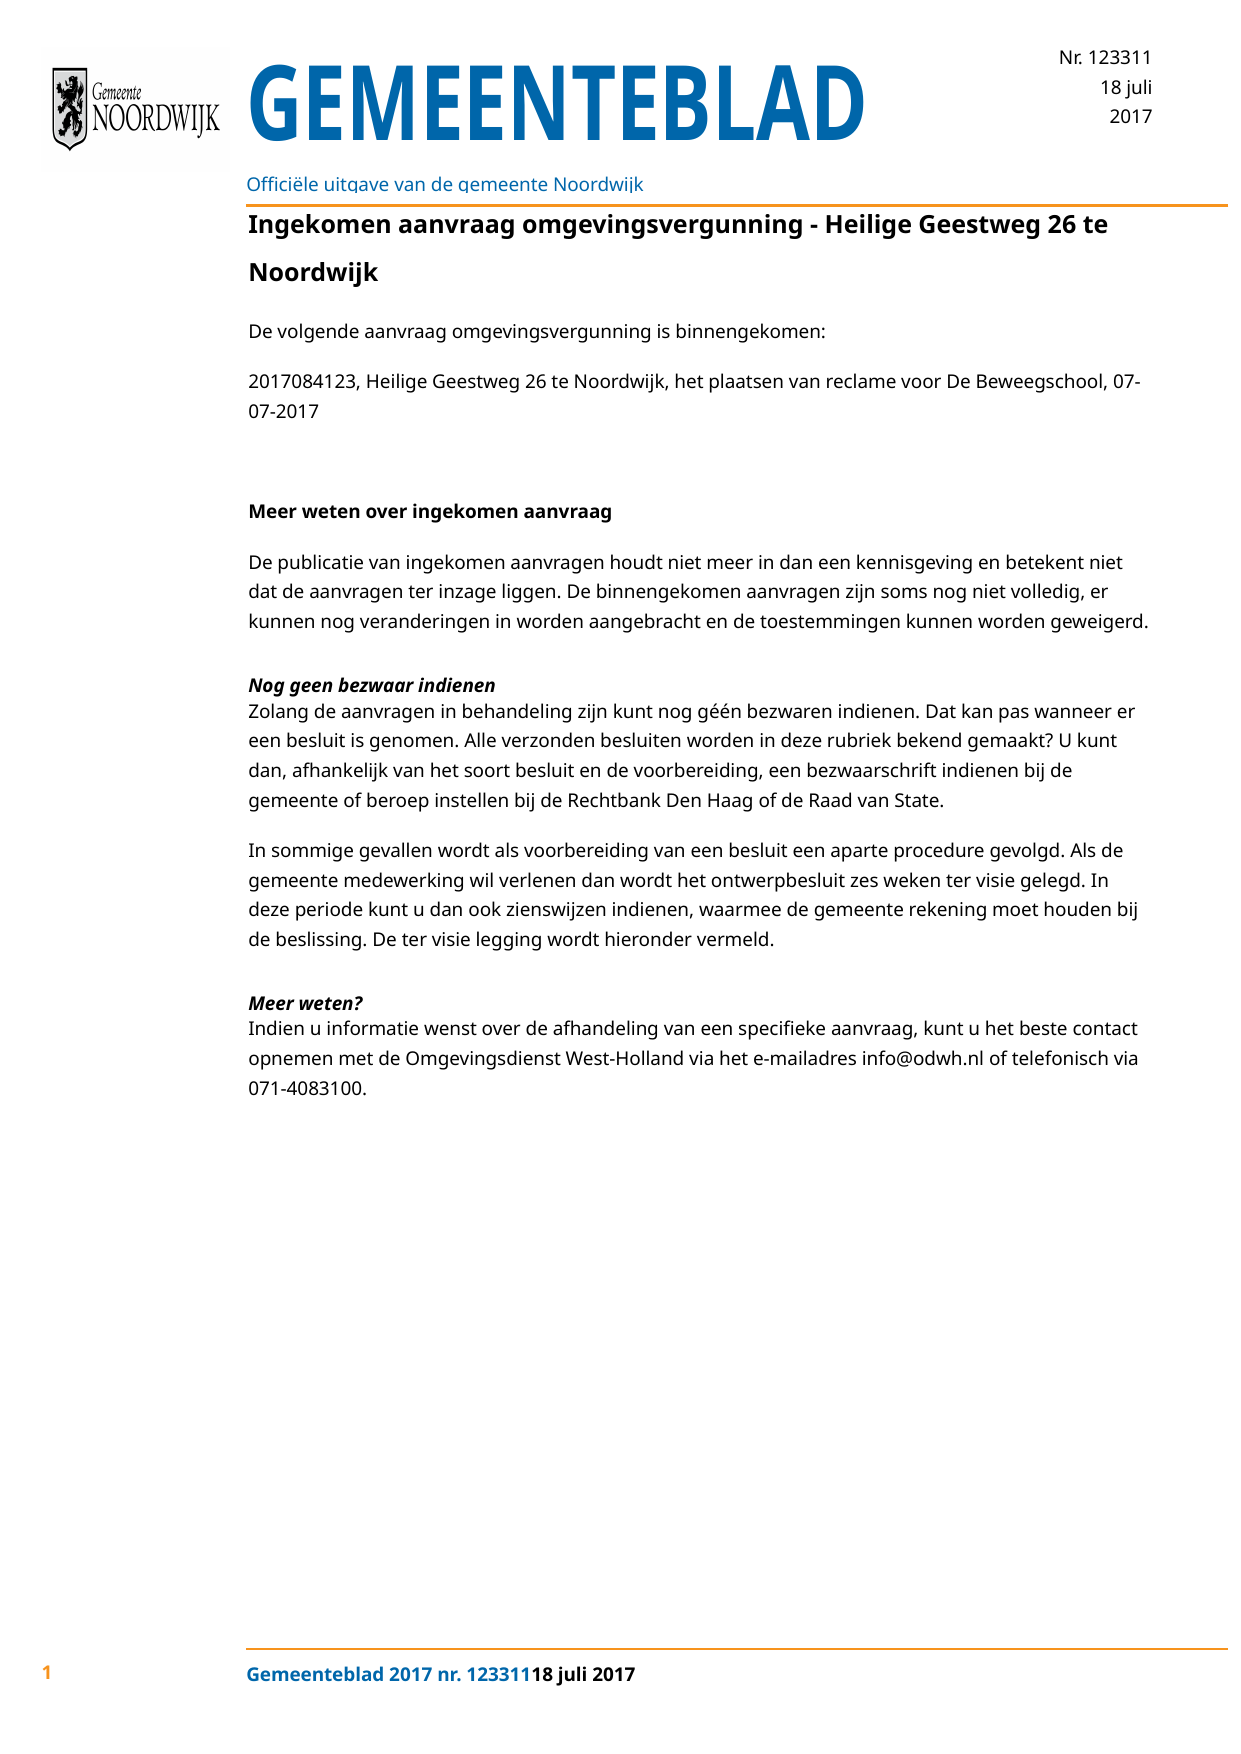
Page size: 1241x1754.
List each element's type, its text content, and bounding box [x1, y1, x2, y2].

text De volgende aanvraag omgevingsvergunning is binnengekomen: [248, 318, 1152, 344]
text Nog geen bezwaar indienen [248, 672, 1152, 698]
text Ingekomen aanvraag omgevingsvergunning - Heilige Geestweg 26 te Noordwijk [248, 207, 1152, 288]
text Indien u informatie wenst over de afhandeling van een specifieke aanvraag, kunt u het beste contact opnemen met de Omgevingsdienst West-Holland via het e-mailadres info@odwh.nl of telefonisch via 071-4083100. [248, 1016, 1152, 1101]
text 2017084123, Heilige Geestweg 26 te Noordwijk, het plaatsen van reclame voor De Beweegschool, 07-07-2017 [248, 368, 1152, 424]
text De publicatie van ingekomen aanvragen houdt niet meer in dan een kennisgeving en betekent niet dat de aanvragen ter inzage liggen. De binnengekomen aanvragen zijn soms nog niet volledig, er kunnen nog veranderingen in worden aangebracht en de toestemmingen kunnen worden geweigerd. [248, 549, 1152, 634]
text Meer weten? [248, 990, 1152, 1016]
text In sommige gevallen wordt als voorbereiding van een besluit een aparte procedure gevolgd. Als de gemeente medewerking wil verlenen dan wordt het ontwerpbesluit zes weken ter visie gelegd. In deze periode kunt u dan ook zienswijzen indienen, waarmee de gemeente rekening moet houden bij de beslissing. De ter visie legging wordt hieronder vermeld. [248, 837, 1152, 952]
picture [41, 47, 231, 172]
text Meer weten over ingekomen aanvraag [248, 499, 1152, 524]
text Zolang de aanvragen in behandeling zijn kunt nog géén bezwaren indienen. Dat kan pas wanneer er een besluit is genomen. Alle verzonden besluiten worden in deze rubriek bekend gemaakt? U kunt dan, afhankelijk van het soort besluit en de voorbereiding, een bezwaarschrift indienen bij de gemeente of beroep instellen bij de Rechtbank Den Haag of de Raad van State. [248, 698, 1152, 812]
